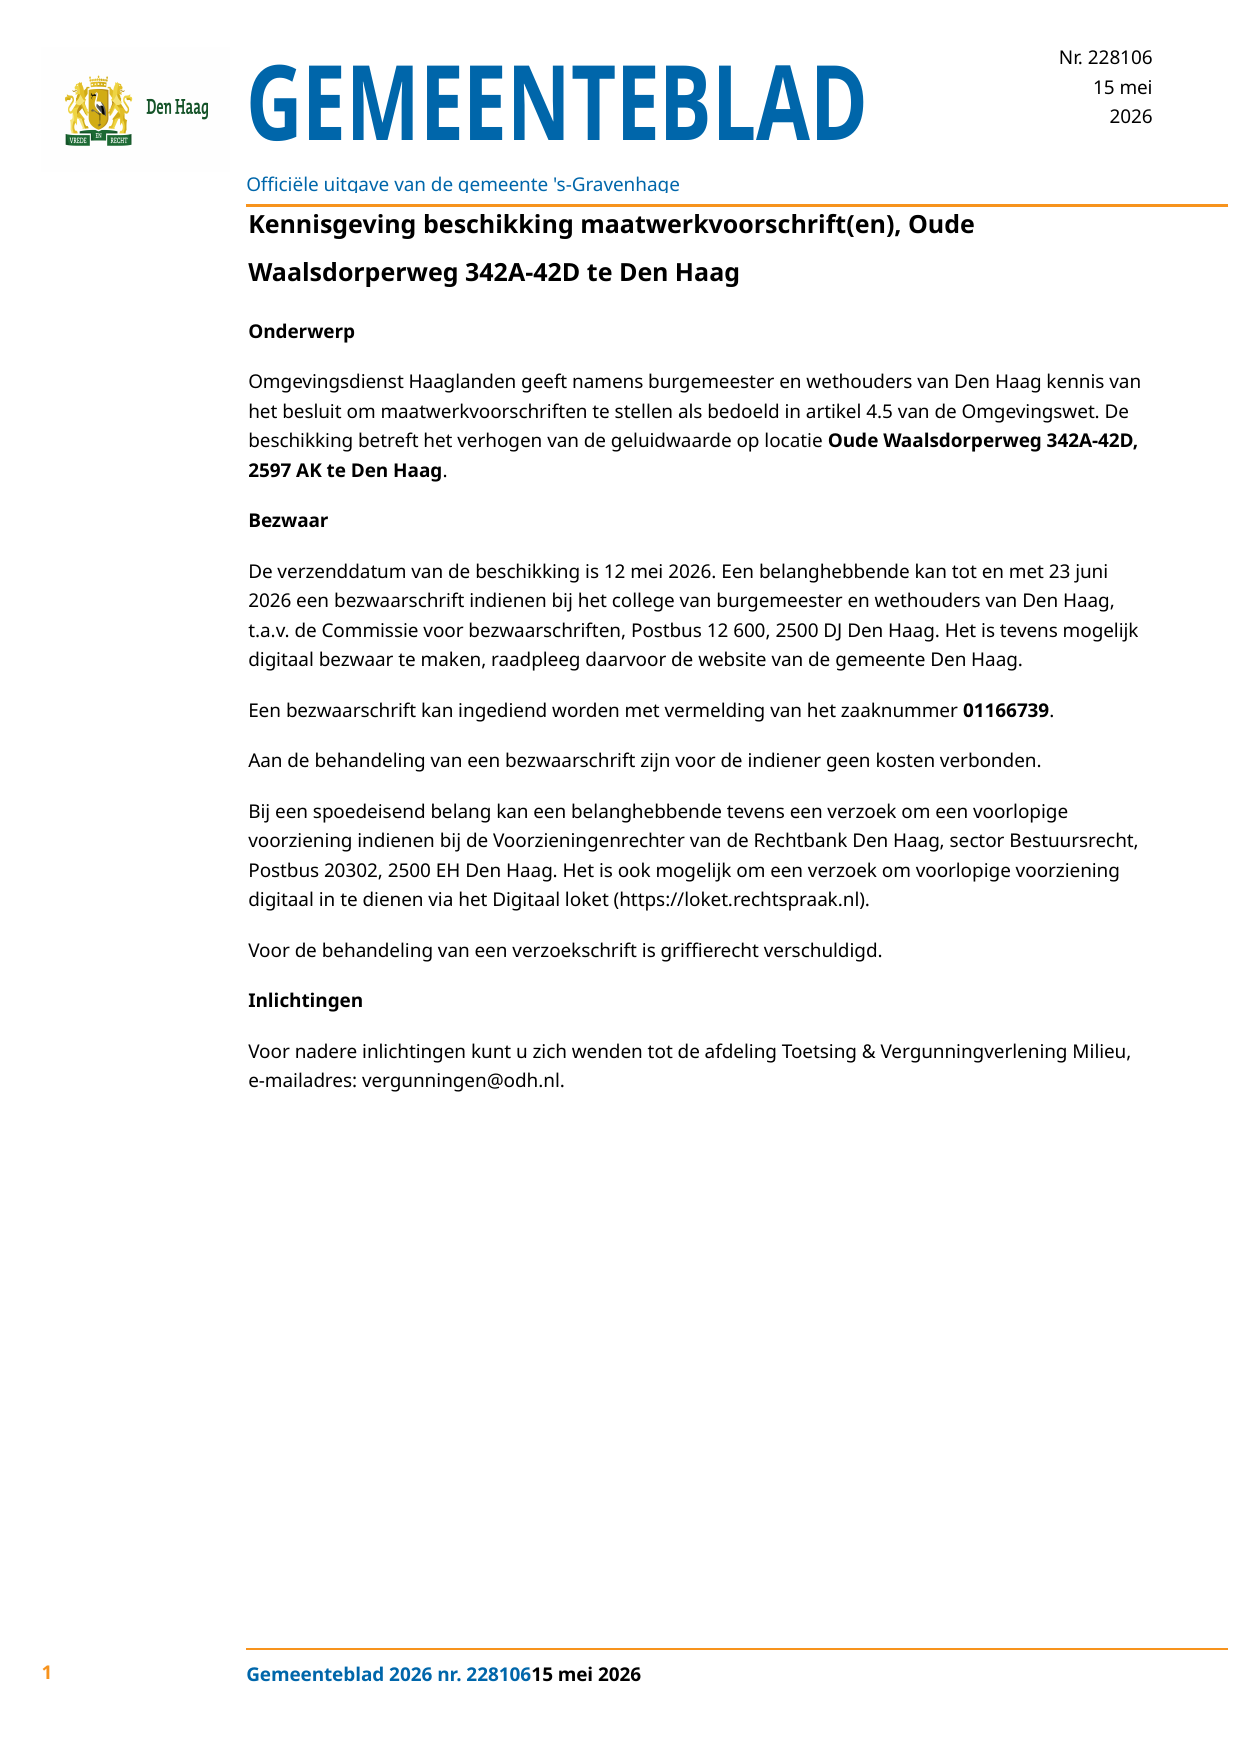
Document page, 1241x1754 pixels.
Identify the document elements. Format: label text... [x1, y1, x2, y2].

text Aan de behandeling van een bezwaarschrift zijn voor de indiener geen kosten verbonden. [248, 747, 1152, 773]
text Bezwaar [248, 507, 1152, 533]
text Omgevingsdienst Haaglanden geeft namens burgemeester en wethouders van Den Haag kennis van het besluit om maatwerkvoorschriften te stellen als bedoeld in artikel 4.5 van de Omgevingswet. De beschikking betreft het verhogen van de geluidwaarde op locatie Oude Waalsdorperweg 342A-42D, 2597 AK te Den Haag. [248, 368, 1152, 483]
text Onderwerp [248, 318, 1152, 344]
text Inlichtingen [248, 987, 1152, 1013]
text De verzenddatum van de beschikking is 12 mei 2026. Een belanghebbende kan tot en met 23 juni 2026 een bezwaarschrift indienen bij het college van burgemeester en wethouders van Den Haag, t.a.v. de Commissie voor bezwaarschriften, Postbus 12 600, 2500 DJ Den Haag. Het is tevens mogelijk digitaal bezwaar te maken, raadpleeg daarvoor de website van de gemeente Den Haag. [248, 558, 1152, 672]
text Voor nadere inlichtingen kunt u zich wenden tot de afdeling Toetsing & Vergunningverlening Milieu, e-mailadres: vergunningen@odh.nl. [248, 1038, 1152, 1093]
text Bij een spoedeisend belang kan een belanghebbende tevens een verzoek om een voorlopige voorziening indienen bij de Voorzieningenrechter van de Rechtbank Den Haag, sector Bestuursrecht, Postbus 20302, 2500 EH Den Haag. Het is ook mogelijk om een verzoek om voorlopige voorziening digitaal in te dienen via het Digitaal loket (https://loket.rechtspraak.nl). [248, 798, 1152, 912]
text Een bezwaarschrift kan ingediend worden met vermelding van het zaaknummer 01166739. [248, 697, 1152, 723]
picture [41, 47, 231, 172]
text Kennisgeving beschikking maatwerkvoorschrift(en), Oude Waalsdorperweg 342A-42D te Den Haag [248, 207, 1152, 288]
text Voor de behandeling van een verzoekschrift is griffierecht verschuldigd. [248, 937, 1152, 963]
